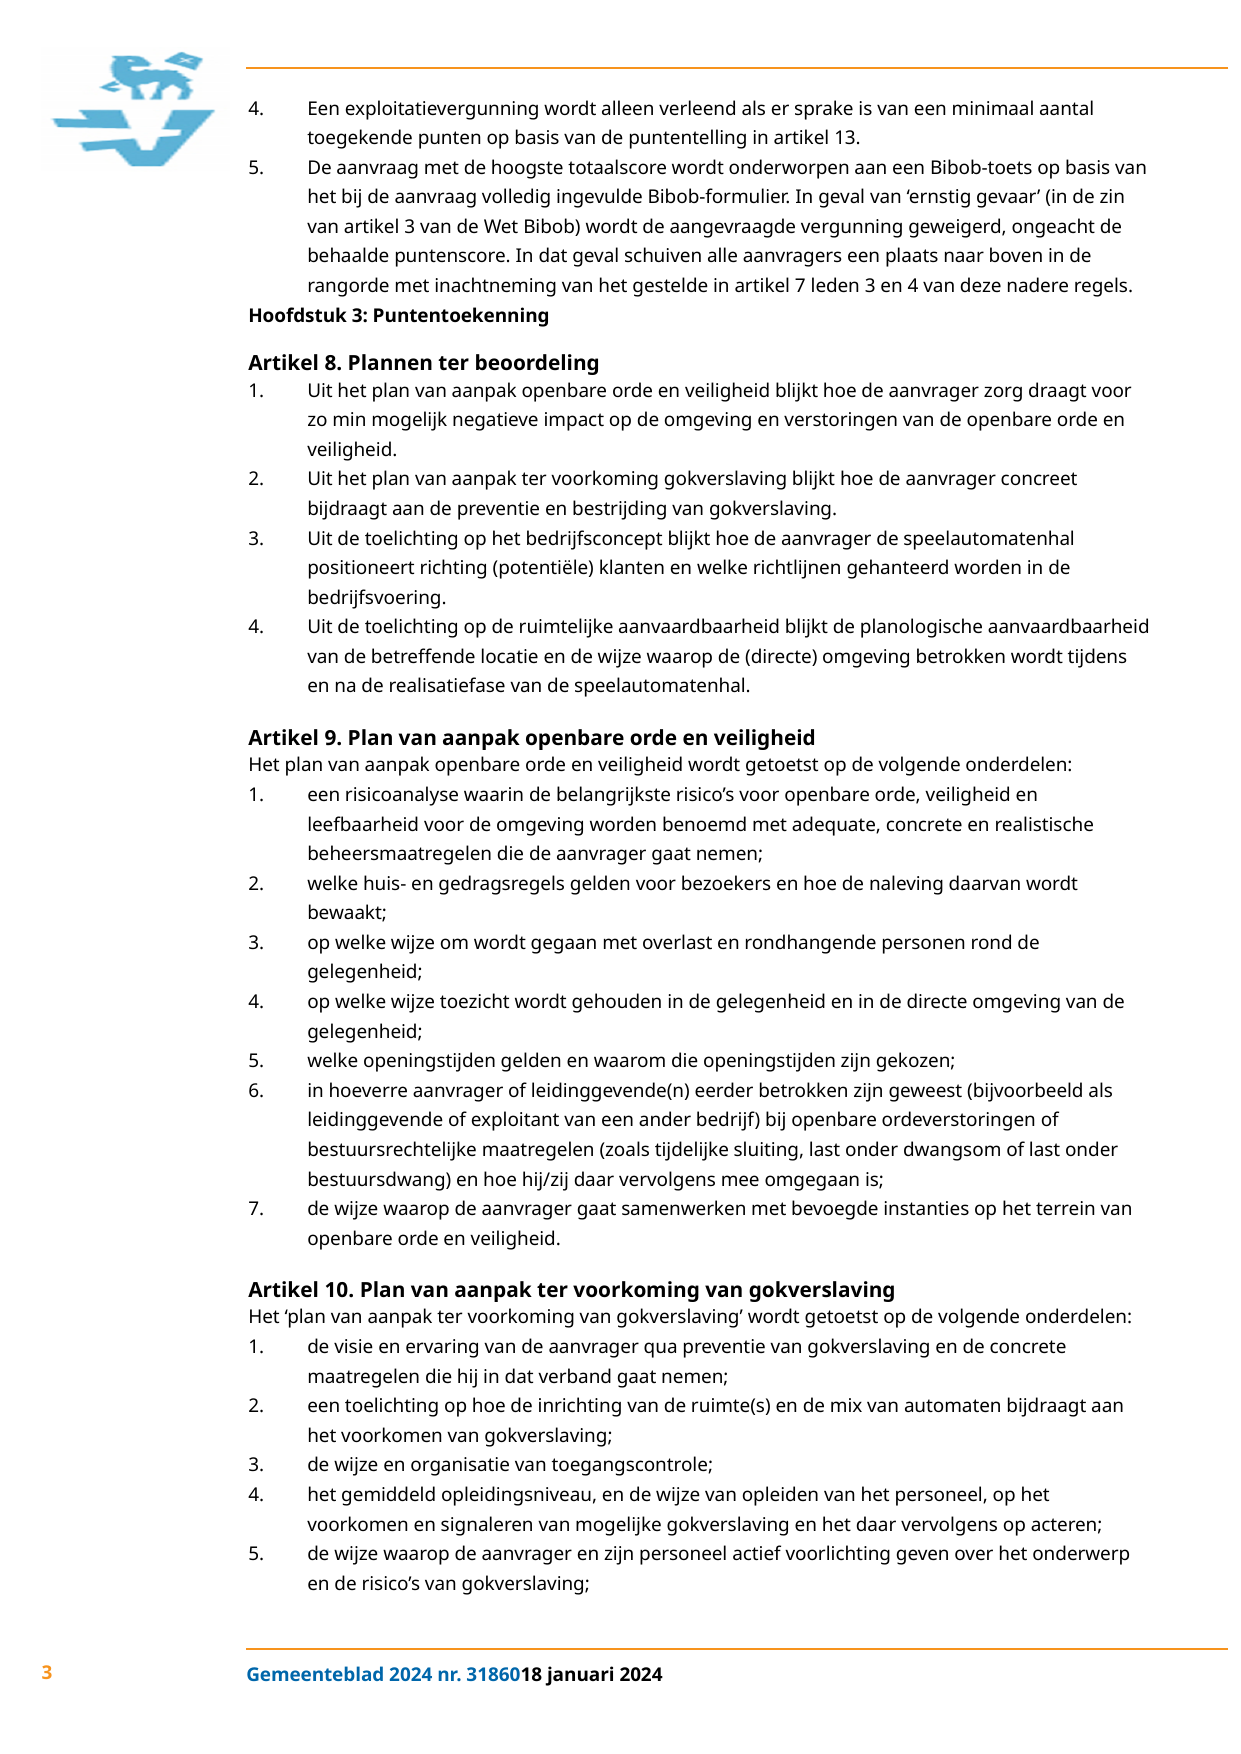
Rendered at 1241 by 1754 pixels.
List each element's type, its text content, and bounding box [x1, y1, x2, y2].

list de wijze waarop de aanvrager en zijn personeel actief voorlichting geven over het onderwerp en de risico’s van gokverslaving; [248, 1540, 1152, 1596]
list Uit het plan van aanpak openbare orde en veiligheid blijkt hoe de aanvrager zorg draagt voor zo min mogelijk negatieve impact op de omgeving en verstoringen van de openbare orde en veiligheid. [248, 377, 1152, 462]
text Artikel 9. Plan van aanpak openbare orde en veiligheid [248, 723, 1152, 752]
list De aanvraag met de hoogste totaalscore wordt onderworpen aan een Bibob-toets op basis van het bij de aanvraag volledig ingevulde Bibob-formulier. In geval van ‘ernstig gevaar’ (in de zin van artikel 3 van de Wet Bibob) wordt de aangevraagde vergunning geweigerd, ongeacht de behaalde puntenscore. In dat geval schuiven alle aanvragers een plaats naar boven in de rangorde met inachtneming van het gestelde in artikel 7 leden 3 en 4 van deze nadere regels. [248, 154, 1152, 298]
list de wijze en organisatie van toegangscontrole; [248, 1452, 1152, 1477]
text Hoofdstuk 3: Puntentoekenning [248, 302, 1152, 328]
text Het plan van aanpak openbare orde en veiligheid wordt getoetst op de volgende onderdelen: [248, 752, 1152, 777]
list Een exploitatievergunning wordt alleen verleend als er sprake is van een minimaal aantal toegekende punten op basis van de puntentelling in artikel 13. [248, 95, 1152, 150]
list Uit de toelichting op het bedrijfsconcept blijkt hoe de aanvrager de speelautomatenhal positioneert richting (potentiële) klanten en welke richtlijnen gehanteerd worden in de bedrijfsvoering. [248, 525, 1152, 610]
list het gemiddeld opleidingsniveau, en de wijze van opleiden van het personeel, op het voorkomen en signaleren van mogelijke gokverslaving en het daar vervolgens op acteren; [248, 1481, 1152, 1537]
list de visie en ervaring van de aanvrager qua preventie van gokverslaving en de concrete maatregelen die hij in dat verband gaat nemen; [248, 1333, 1152, 1389]
list Uit het plan van aanpak ter voorkoming gokverslaving blijkt hoe de aanvrager concreet bijdraagt aan de preventie en bestrijding van gokverslaving. [248, 466, 1152, 521]
list in hoeverre aanvrager of leidinggevende(n) eerder betrokken zijn geweest (bijvoorbeeld als leidinggevende of exploitant van een ander bedrijf) bij openbare ordeverstoringen of bestuursrechtelijke maatregelen (zoals tijdelijke sluiting, last onder dwangsom of last onder bestuursdwang) en hoe hij/zij daar vervolgens mee omgegaan is; [248, 1077, 1152, 1191]
list op welke wijze toezicht wordt gehouden in de gelegenheid en in de directe omgeving van de gelegenheid; [248, 988, 1152, 1043]
list welke huis- en gedragsregels gelden voor bezoekers en hoe de naleving daarvan wordt bewaakt; [248, 870, 1152, 925]
text Het ‘plan van aanpak ter voorkoming van gokverslaving’ wordt getoetst op de volgende onderdelen: [248, 1304, 1152, 1329]
list een toelichting op hoe de inrichting van de ruimte(s) en de mix van automaten bijdraagt aan het voorkomen van gokverslaving; [248, 1392, 1152, 1448]
list welke openingstijden gelden en waarom die openingstijden zijn gekozen; [248, 1047, 1152, 1073]
list een risicoanalyse waarin de belangrijkste risico’s voor openbare orde, veiligheid en leefbaarheid voor de omgeving worden benoemd met adequate, concrete en realistische beheersmaatregelen die de aanvrager gaat nemen; [248, 781, 1152, 866]
text Artikel 10. Plan van aanpak ter voorkoming van gokverslaving [248, 1275, 1152, 1304]
list de wijze waarop de aanvrager gaat samenwerken met bevoegde instanties op het terrein van openbare orde en veiligheid. [248, 1195, 1152, 1251]
picture [41, 47, 231, 172]
list op welke wijze om wordt gegaan met overlast en rondhangende personen rond de gelegenheid; [248, 929, 1152, 984]
text Artikel 8. Plannen ter beoordeling [248, 348, 1152, 377]
list Uit de toelichting op de ruimtelijke aanvaardbaarheid blijkt de planologische aanvaardbaarheid van de betreffende locatie en de wijze waarop de (directe) omgeving betrokken wordt tijdens en na de realisatiefase van de speelautomatenhal. [248, 613, 1152, 698]
